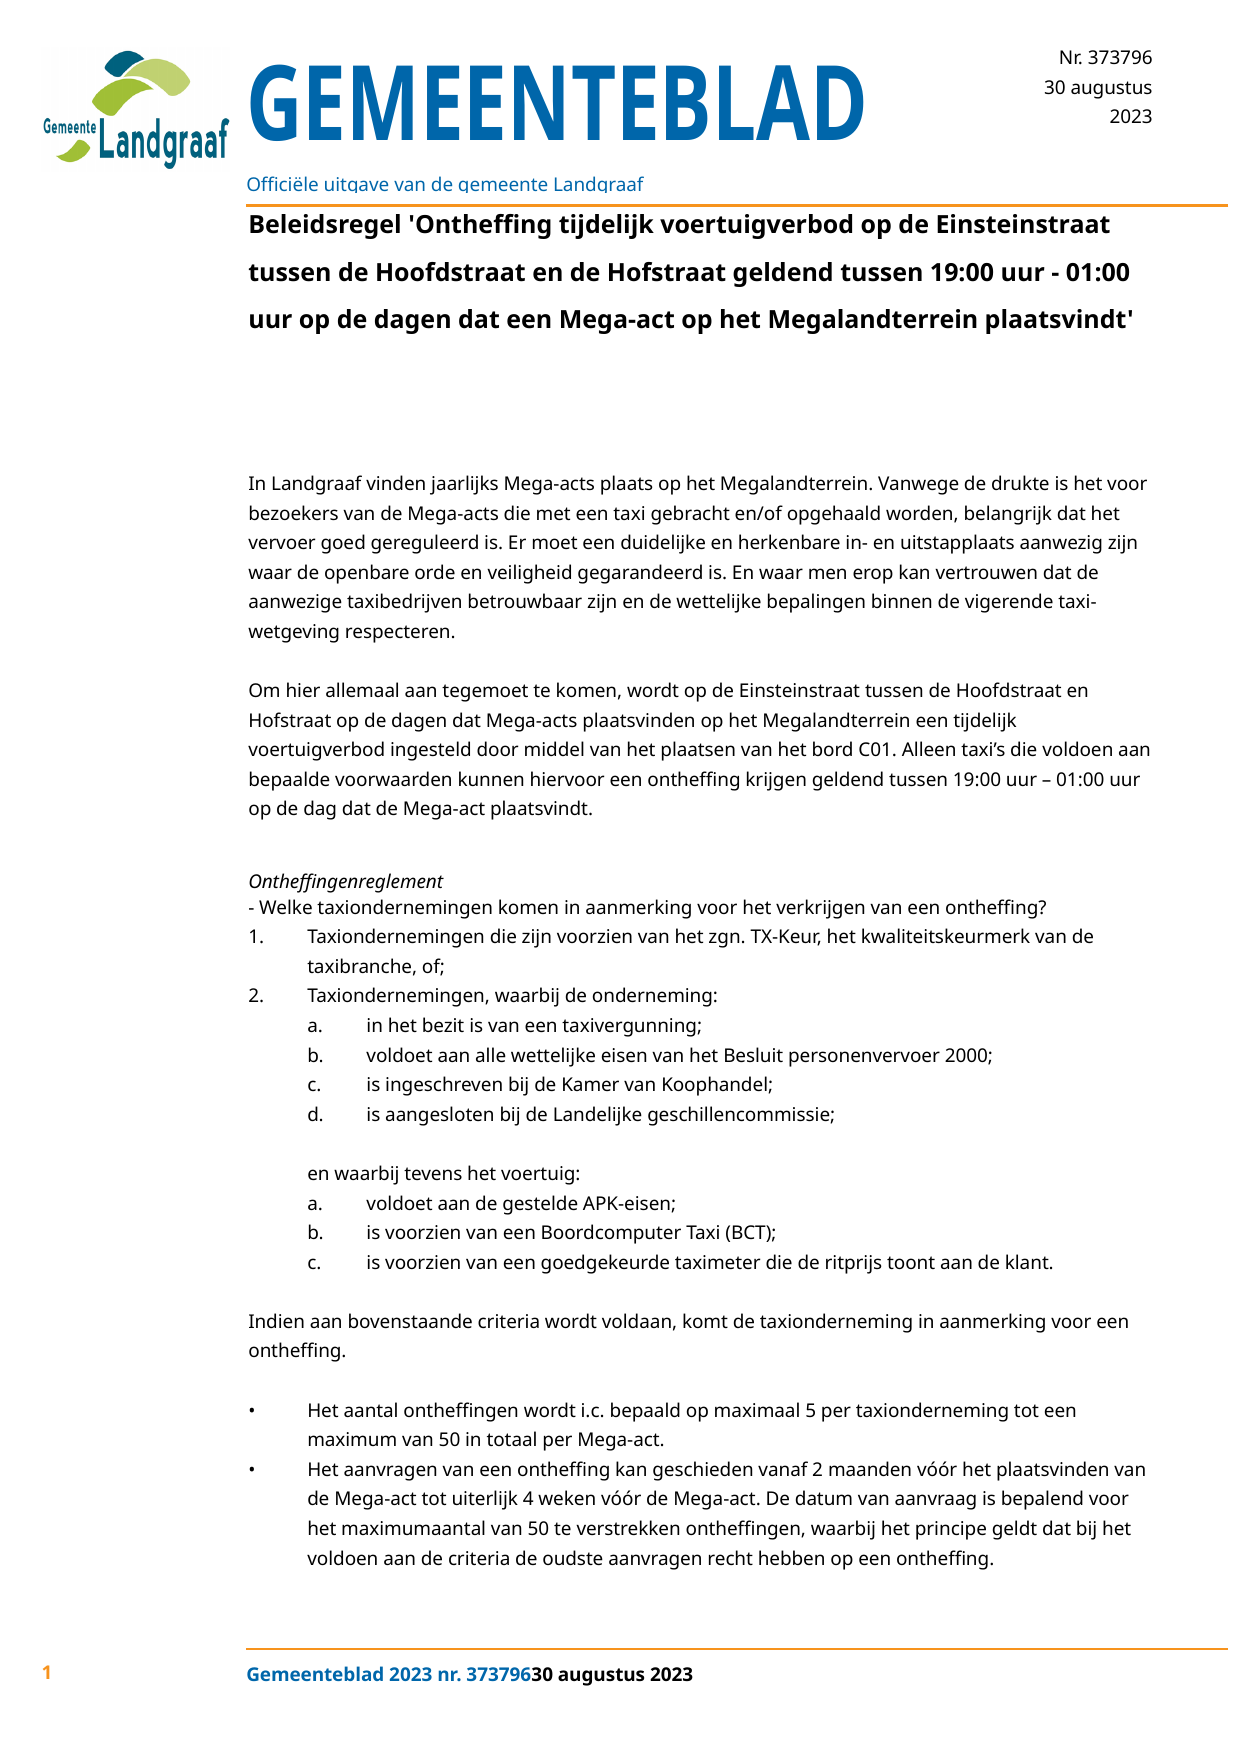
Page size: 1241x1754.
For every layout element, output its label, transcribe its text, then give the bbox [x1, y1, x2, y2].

picture [41, 47, 231, 172]
list voldoet aan alle wettelijke eisen van het Besluit personenvervoer 2000; [307, 1042, 1152, 1068]
text Indien aan bovenstaande criteria wordt voldaan, komt de taxionderneming in aanmerking voor een ontheffing. [248, 1308, 1152, 1363]
list Het aanvragen van een ontheffing kan geschieden vanaf 2 maanden vóór het plaatsvinden van de Mega-act tot uiterlijk 4 weken vóór de Mega-act. De datum van aanvraag is bepalend voor het maximumaantal van 50 te verstrekken ontheffingen, waarbij het principe geldt dat bij het voldoen aan de criteria de oudste aanvragen recht hebben op een ontheffing. [248, 1456, 1152, 1571]
list is ingeschreven bij de Kamer van Koophandel; [307, 1071, 1152, 1097]
text In Landgraaf vinden jaarlijks Mega-acts plaats op het Megalandterrein. Vanwege de drukte is het voor bezoekers van de Mega-acts die met een taxi gebracht en/of opgehaald worden, belangrijk dat het vervoer goed gereguleerd is. Er moet een duidelijke en herkenbare in- en uitstapplaats aanwezig zijn waar de openbare orde en veiligheid gegarandeerd is. En waar men erop kan vertrouwen dat de aanwezige taxibedrijven betrouwbaar zijn en de wettelijke bepalingen binnen de vigerende taxi-wetgeving respecteren. [248, 470, 1152, 644]
text Beleidsregel 'Ontheffing tijdelijk voertuigverbod op de Einsteinstraat tussen de Hoofdstraat en de Hofstraat geldend tussen 19:00 uur - 01:00 uur op de dagen dat een Mega-act op het Megalandterrein plaatsvindt' [248, 207, 1152, 336]
list is aangesloten bij de Landelijke geschillencommissie; [307, 1101, 1152, 1127]
text Om hier allemaal aan tegemoet te komen, wordt op de Einsteinstraat tussen de Hoofdstraat en [248, 677, 1152, 703]
list is voorzien van een goedgekeurde taximeter die de ritprijs toont aan de klant. [307, 1249, 1152, 1275]
list Taxiondernemingen die zijn voorzien van het zgn. TX-Keur, het kwaliteitskeurmerk van de taxibranche, of; [248, 923, 1152, 979]
list Taxiondernemingen, waarbij de onderneming: [248, 983, 1152, 1008]
list in het bezit is van een taxivergunning; [307, 1012, 1152, 1038]
list Het aantal ontheffingen wordt i.c. bepaald op maximaal 5 per taxionderneming tot een maximum van 50 in totaal per Mega-act. [248, 1397, 1152, 1452]
list en waarbij tevens het voertuig: [248, 1160, 1152, 1186]
text - Welke taxiondernemingen komen in aanmerking voor het verkrijgen van een ontheffing? [248, 894, 1152, 920]
text Hofstraat op de dagen dat Mega-acts plaatsvinden op het Megalandterrein een tijdelijk voertuigverbod ingesteld door middel van het plaatsen van het bord C01. Alleen taxi’s die voldoen aan bepaalde voorwaarden kunnen hiervoor een ontheffing krijgen geldend tussen 19:00 uur – 01:00 uur op de dag dat de Mega-act plaatsvindt. [248, 707, 1152, 821]
list is voorzien van een Boordcomputer Taxi (BCT); [307, 1219, 1152, 1245]
list voldoet aan de gestelde APK-eisen; [307, 1190, 1152, 1216]
text Ontheffingenreglement [248, 868, 1152, 894]
